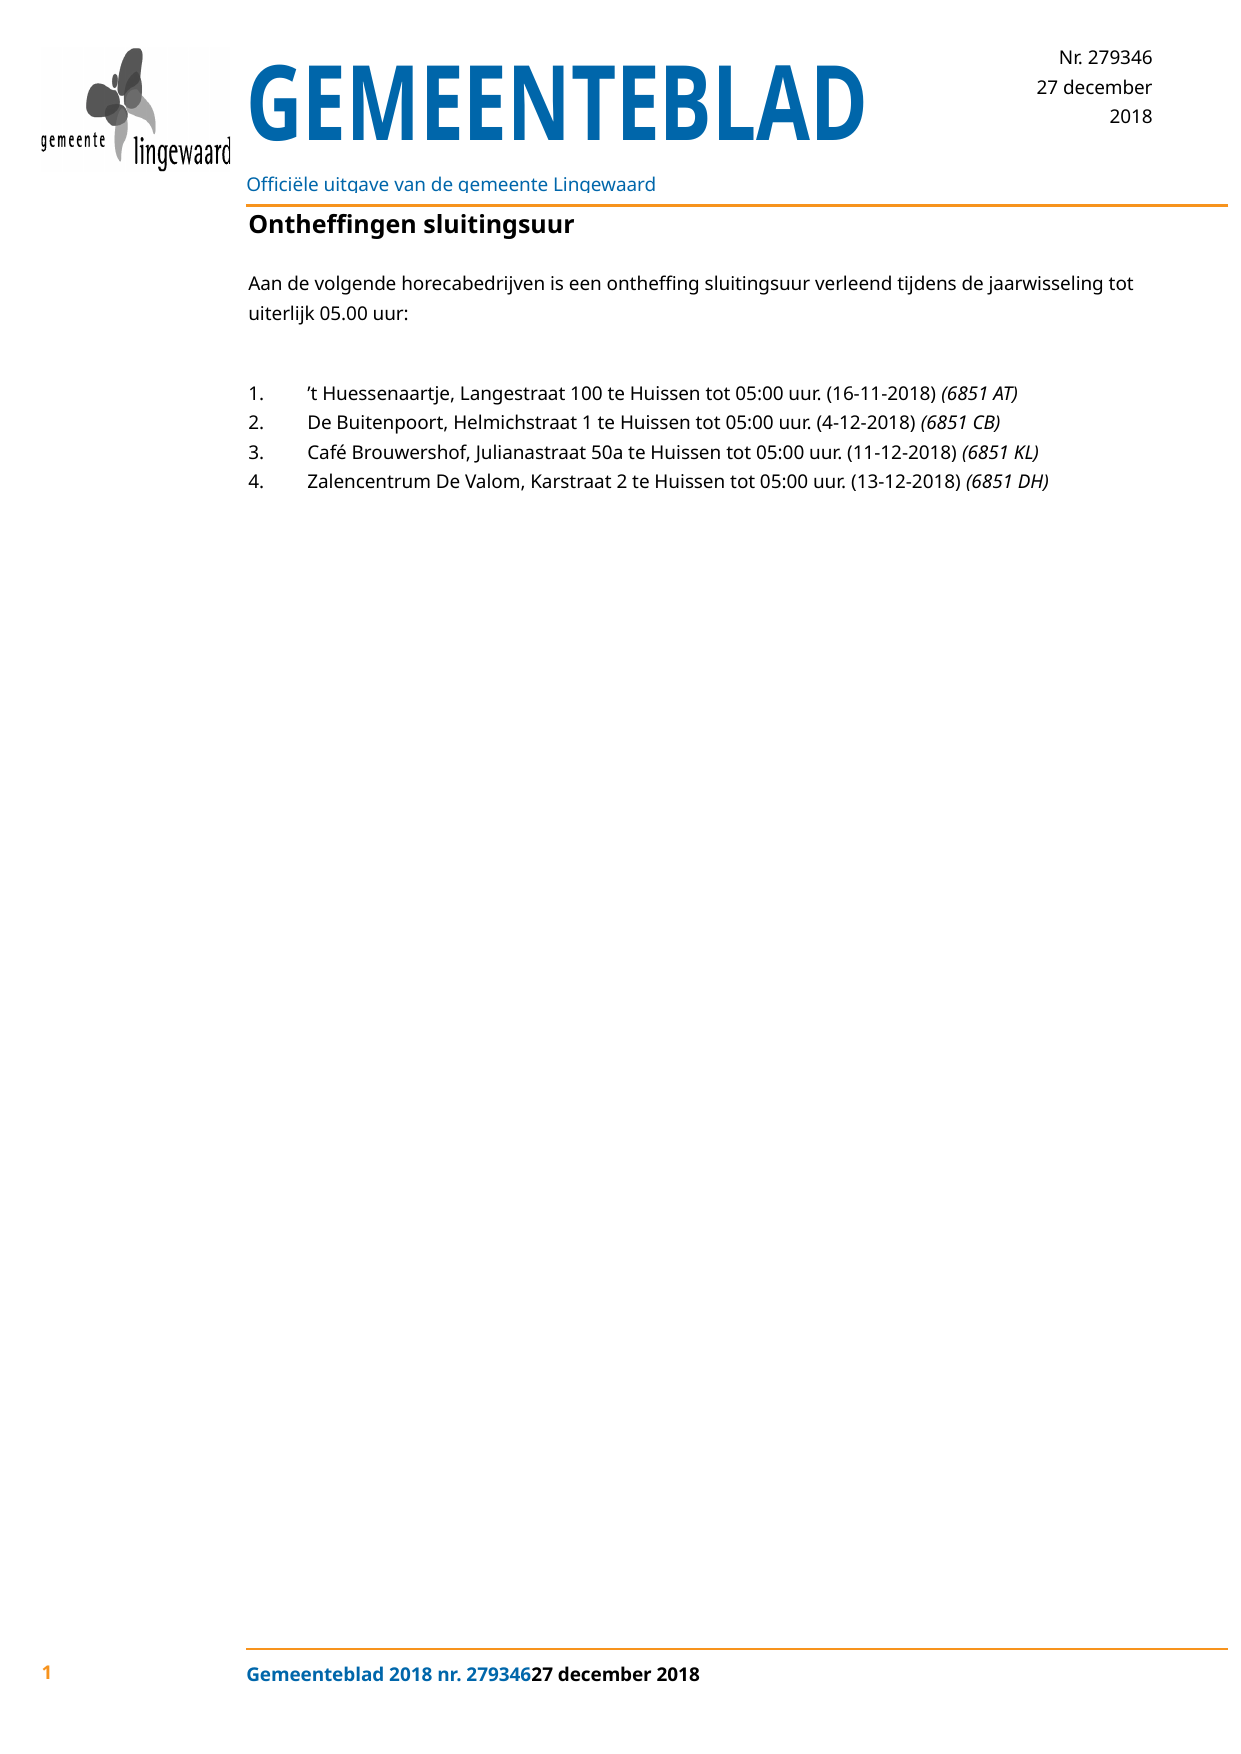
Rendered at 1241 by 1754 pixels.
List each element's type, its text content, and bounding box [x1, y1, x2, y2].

text Aan de volgende horecabedrijven is een ontheffing sluitingsuur verleend tijdens de jaarwisseling tot uiterlijk 05.00 uur: [248, 270, 1152, 326]
picture [41, 47, 231, 172]
list De Buitenpoort, Helmichstraat 1 te Huissen tot 05:00 uur. (4-12-2018) (6851 CB) [248, 409, 1152, 435]
list Zalencentrum De Valom, Karstraat 2 te Huissen tot 05:00 uur. (13-12-2018) (6851 DH) [248, 469, 1152, 494]
text Ontheffingen sluitingsuur [248, 207, 1152, 241]
list ’t Huessenaartje, Langestraat 100 te Huissen tot 05:00 uur. (16-11-2018) (6851 AT) [248, 380, 1152, 406]
list Café Brouwershof, Julianastraat 50a te Huissen tot 05:00 uur. (11-12-2018) (6851 KL) [248, 439, 1152, 465]
